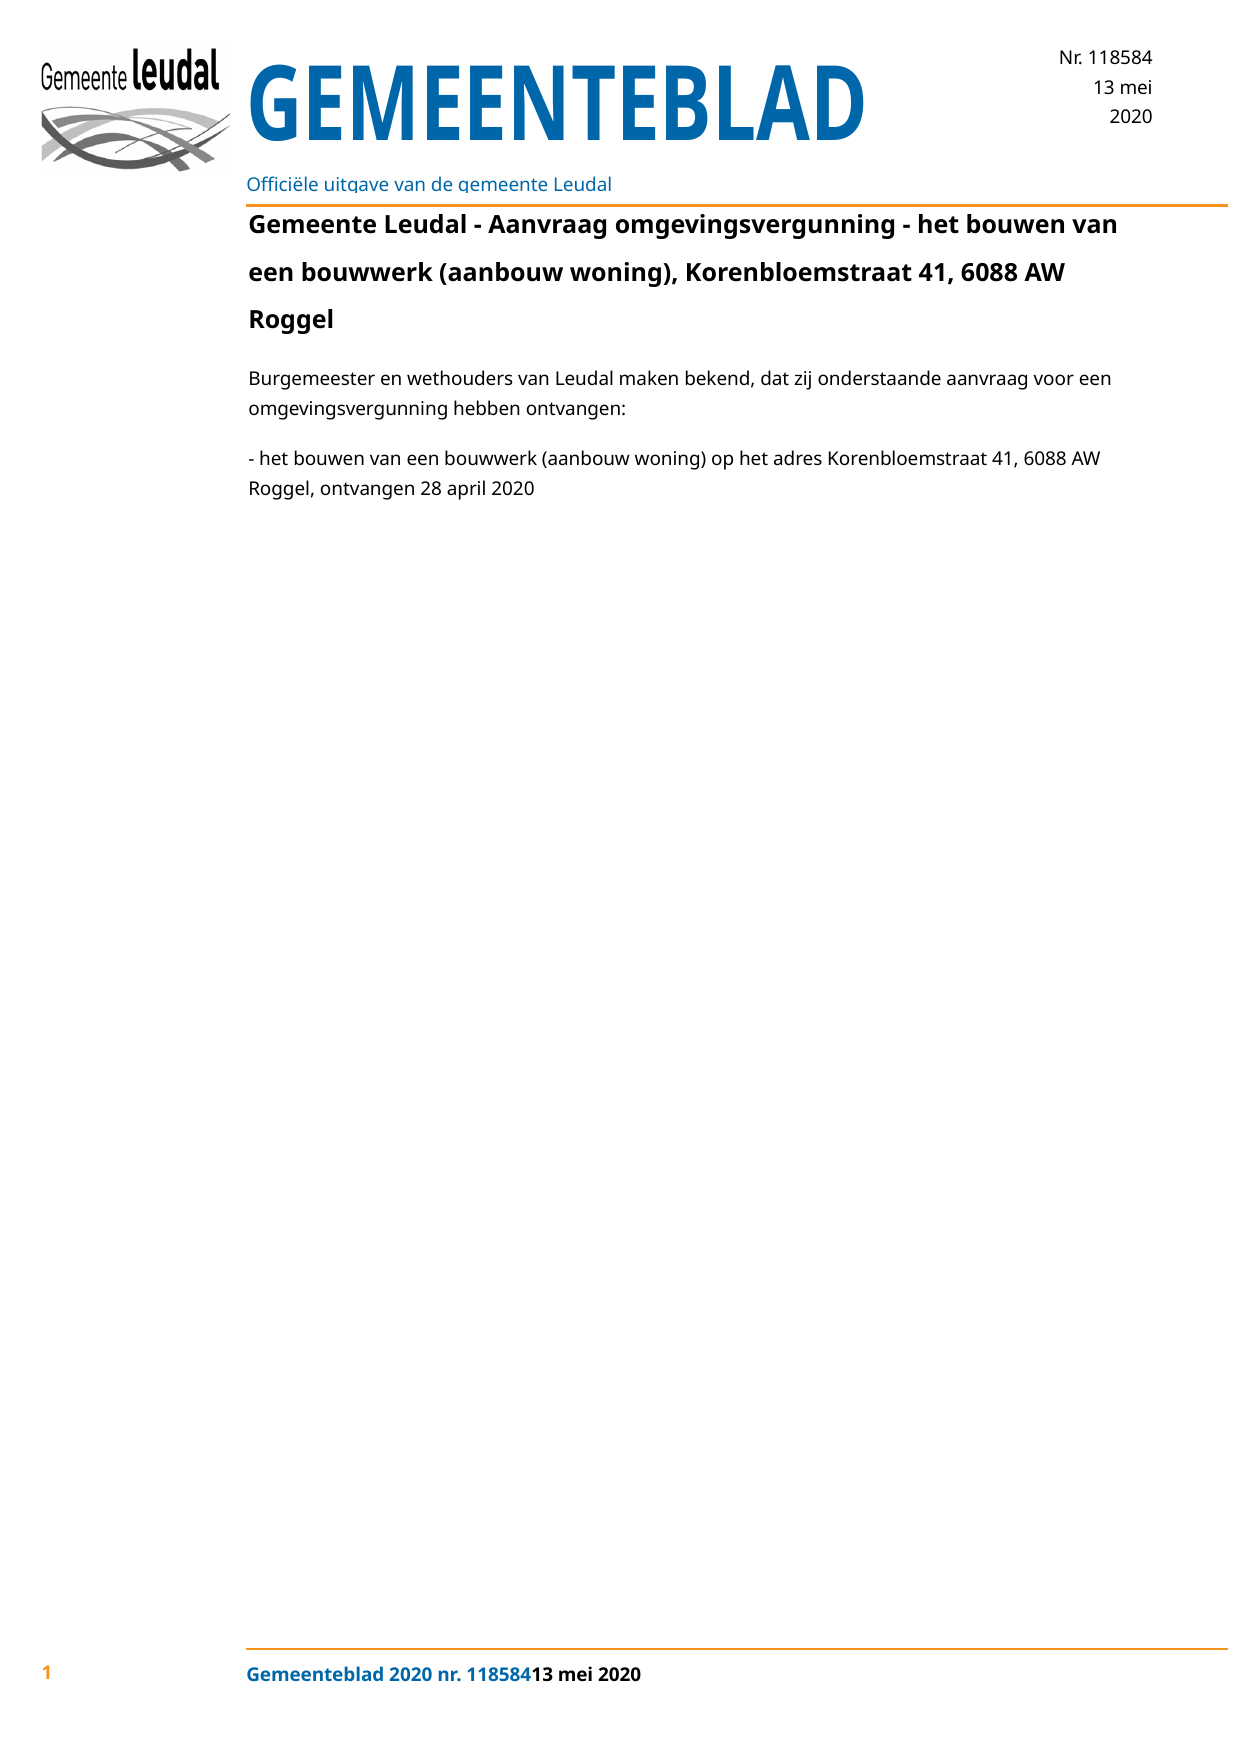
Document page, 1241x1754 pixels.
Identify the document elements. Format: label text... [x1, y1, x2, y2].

text Gemeente Leudal - Aanvraag omgevingsvergunning - het bouwen van een bouwwerk (aanbouw woning), Korenbloemstraat 41, 6088 AW Roggel [248, 207, 1152, 336]
text - het bouwen van een bouwwerk (aanbouw woning) op het adres Korenbloemstraat 41, 6088 AW Roggel, ontvangen 28 april 2020 [248, 446, 1152, 501]
picture [41, 47, 231, 172]
text Burgemeester en wethouders van Leudal maken bekend, dat zij onderstaande aanvraag voor een omgevingsvergunning hebben ontvangen: [248, 366, 1152, 421]
